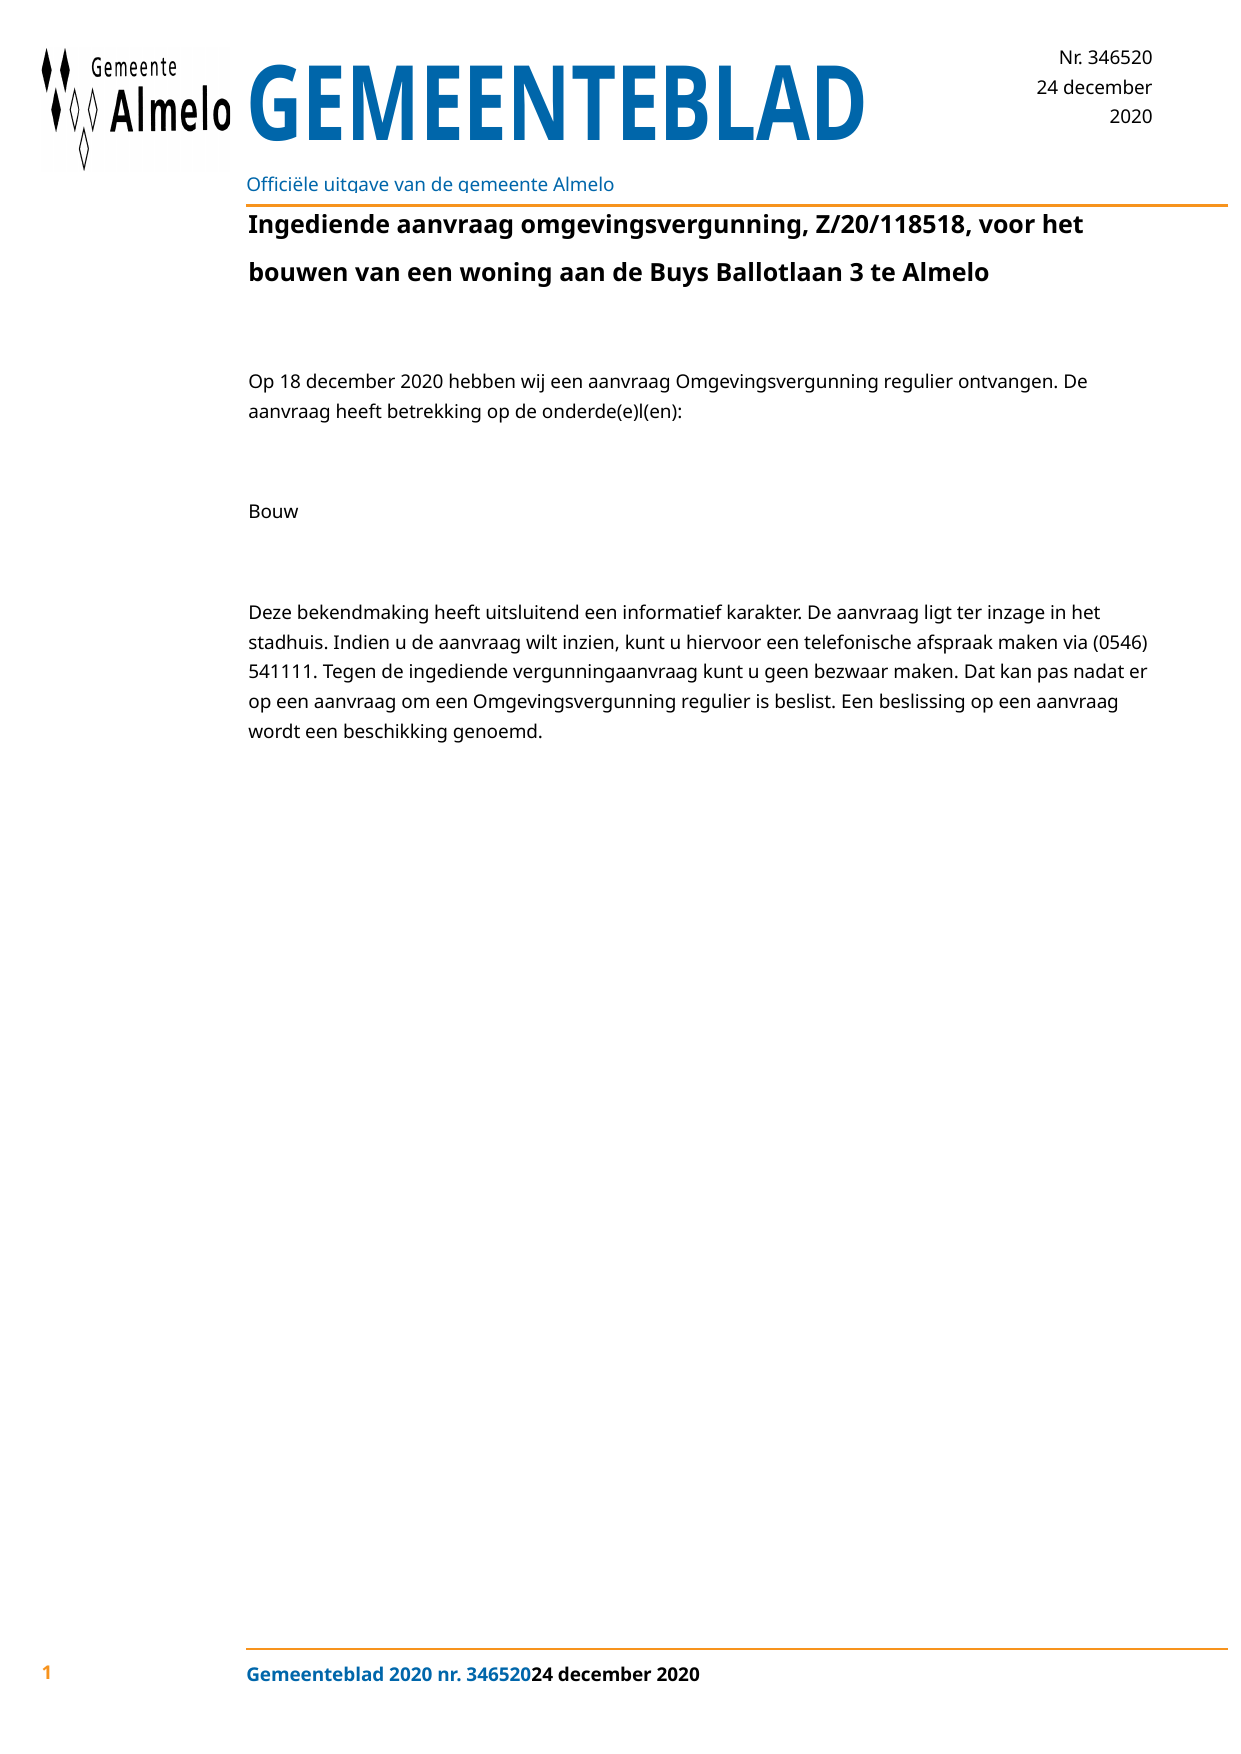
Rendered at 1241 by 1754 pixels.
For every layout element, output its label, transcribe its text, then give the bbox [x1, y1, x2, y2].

text Op 18 december 2020 hebben wij een aanvraag Omgevingsvergunning regulier ontvangen. De aanvraag heeft betrekking op de onderde(e)l(en): [248, 368, 1152, 424]
picture [41, 47, 231, 172]
text Deze bekendmaking heeft uitsluitend een informatief karakter. De aanvraag ligt ter inzage in het stadhuis. Indien u de aanvraag wilt inzien, kunt u hiervoor een telefonische afspraak maken via (0546) 541111. Tegen de ingediende vergunningaanvraag kunt u geen bezwaar maken. Dat kan pas nadat er op een aanvraag om een Omgevingsvergunning regulier is beslist. Een beslissing op een aanvraag wordt een beschikking genoemd. [248, 599, 1152, 744]
text Ingediende aanvraag omgevingsvergunning, Z/20/118518, voor het bouwen van een woning aan de Buys Ballotlaan 3 te Almelo [248, 207, 1152, 288]
text Bouw [248, 499, 1152, 524]
